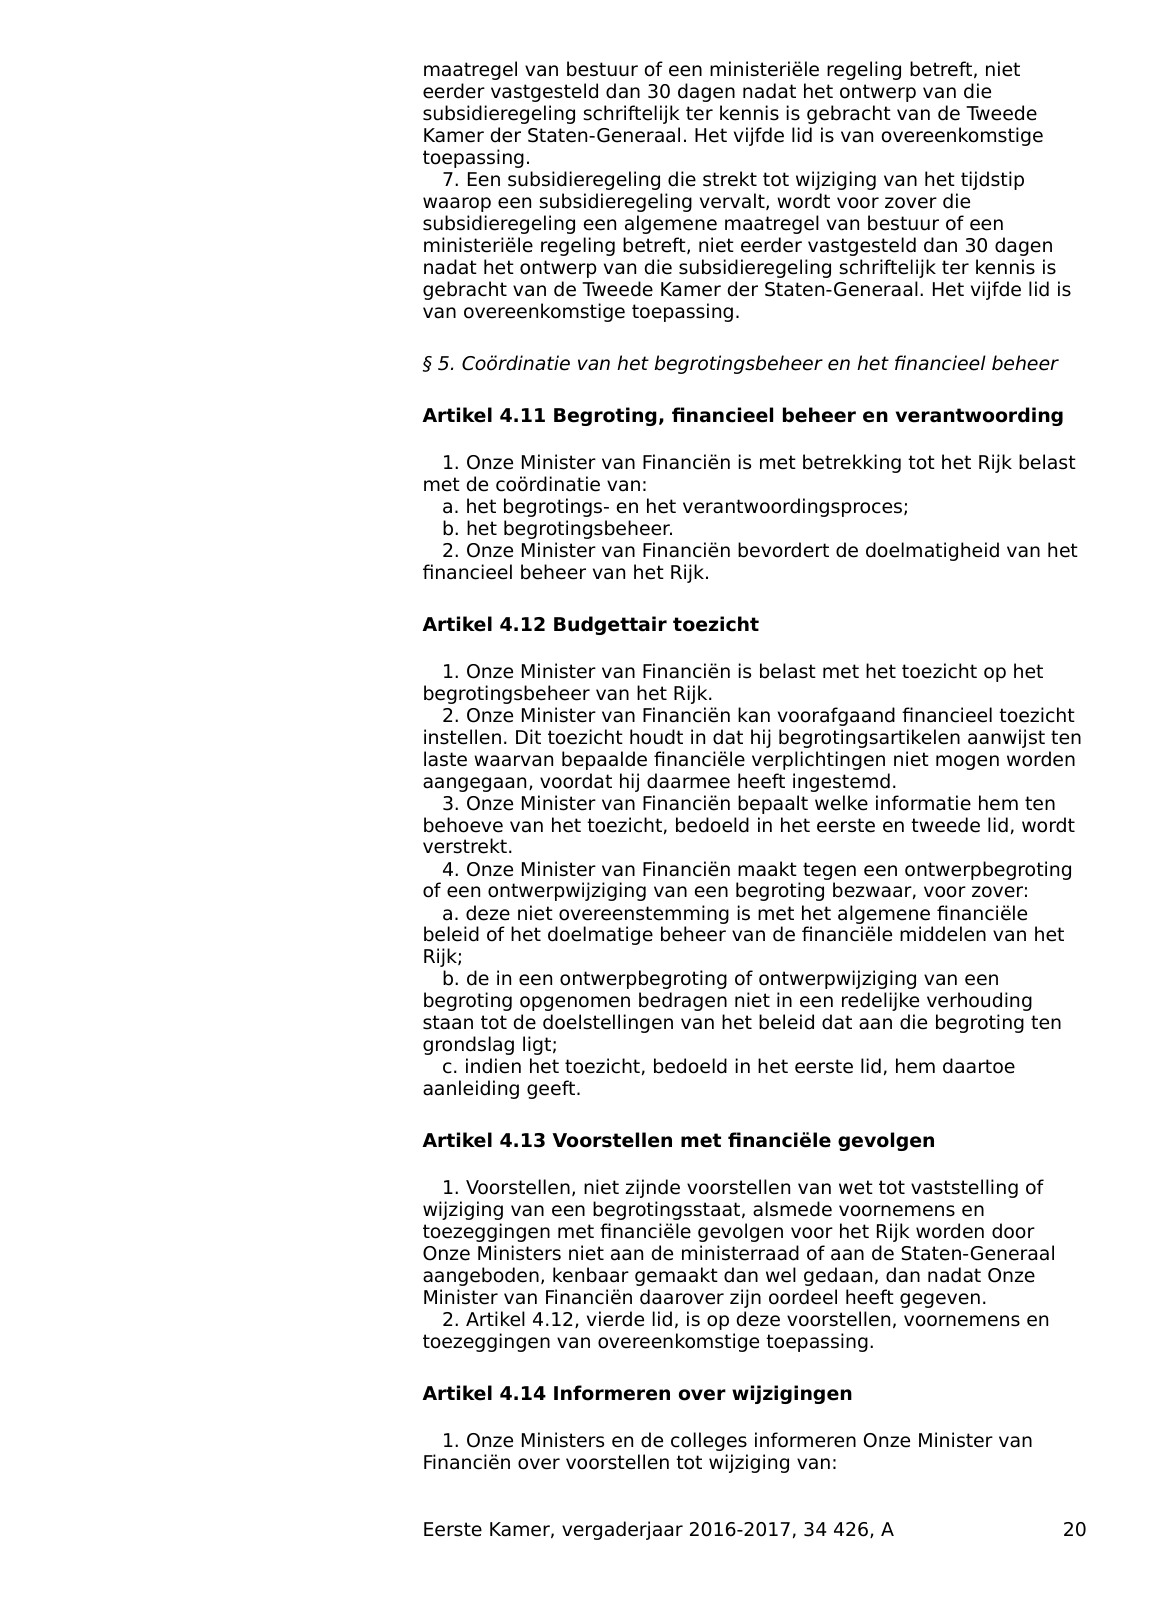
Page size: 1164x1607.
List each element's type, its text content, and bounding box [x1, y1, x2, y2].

text a. deze niet overeenstemming is met het algemene financiële beleid of het doelmatige beheer van de financiële middelen van het Rijk; [422, 902, 1087, 968]
text 1. Onze Minister van Financiën is belast met het toezicht op het begrotingsbeheer van het Rijk. [422, 661, 1087, 704]
text 1. Onze Minister van Financiën is met betrekking tot het Rijk belast met de coördinatie van: [422, 452, 1087, 496]
text 2. Onze Minister van Financiën kan voorafgaand financieel toezicht instellen. Dit toezicht houdt in dat hij begrotingsartikelen aanwijst ten laste waarvan bepaalde financiële verplichtingen niet mogen worden aangegaan, voordat hij daarmee heeft ingestemd. [422, 704, 1087, 792]
text 2. Onze Minister van Financiën bevordert de doelmatigheid van het financieel beheer van het Rijk. [422, 540, 1087, 584]
subtitle Artikel 4.13 Voorstellen met financiële gevolgen [422, 1130, 1087, 1152]
subtitle § 5. Coördinatie van het begrotingsbeheer en het financieel beheer [422, 353, 1087, 375]
text 2. Artikel 4.12, vierde lid, is op deze voorstellen, voornemens en toezeggingen van overeenkomstige toepassing. [422, 1309, 1087, 1353]
text b. de in een ontwerpbegroting of ontwerpwijziging van een begroting opgenomen bedragen niet in een redelijke verhouding staan tot de doelstellingen van het beleid dat aan die begroting ten grondslag ligt; [422, 968, 1087, 1056]
text 7. Een subsidieregeling die strekt tot wijziging van het tijdstip waarop een subsidieregeling vervalt, wordt voor zover die subsidieregeling een algemene maatregel van bestuur of een ministeriële regeling betreft, niet eerder vastgesteld dan 30 dagen nadat het ontwerp van die subsidieregeling schriftelijk ter kennis is gebracht van de Tweede Kamer der Staten-Generaal. Het vijfde lid is van overeenkomstige toepassing. [422, 169, 1087, 323]
text b. het begrotingsbeheer. [422, 518, 1087, 540]
text maatregel van bestuur of een ministeriële regeling betreft, niet eerder vastgesteld dan 30 dagen nadat het ontwerp van die subsidieregeling schriftelijk ter kennis is gebracht van de Tweede Kamer der Staten-Generaal. Het vijfde lid is van overeenkomstige toepassing. [422, 59, 1087, 169]
text 3. Onze Minister van Financiën bepaalt welke informatie hem ten behoeve van het toezicht, bedoeld in het eerste en tweede lid, wordt verstrekt. [422, 792, 1087, 858]
text c. indien het toezicht, bedoeld in het eerste lid, hem daartoe aanleiding geeft. [422, 1056, 1087, 1100]
text 1. Onze Ministers en de colleges informeren Onze Minister van Financiën over voorstellen tot wijziging van: [422, 1430, 1087, 1474]
subtitle Artikel 4.12 Budgettair toezicht [422, 614, 1087, 636]
text 4. Onze Minister van Financiën maakt tegen een ontwerpbegroting of een ontwerpwijziging van een begroting bezwaar, voor zover: [422, 858, 1087, 902]
subtitle Artikel 4.14 Informeren over wijzigingen [422, 1383, 1087, 1405]
text 1. Voorstellen, niet zijnde voorstellen van wet tot vaststelling of wijziging van een begrotingsstaat, alsmede voornemens en toezeggingen met financiële gevolgen voor het Rijk worden door Onze Ministers niet aan de ministerraad of aan de Staten-Generaal aangeboden, kenbaar gemaakt dan wel gedaan, dan nadat Onze Minister van Financiën daarover zijn oordeel heeft gegeven. [422, 1177, 1087, 1309]
text a. het begrotings- en het verantwoordingsproces; [422, 496, 1087, 518]
subtitle Artikel 4.11 Begroting, financieel beheer en verantwoording [422, 405, 1087, 427]
